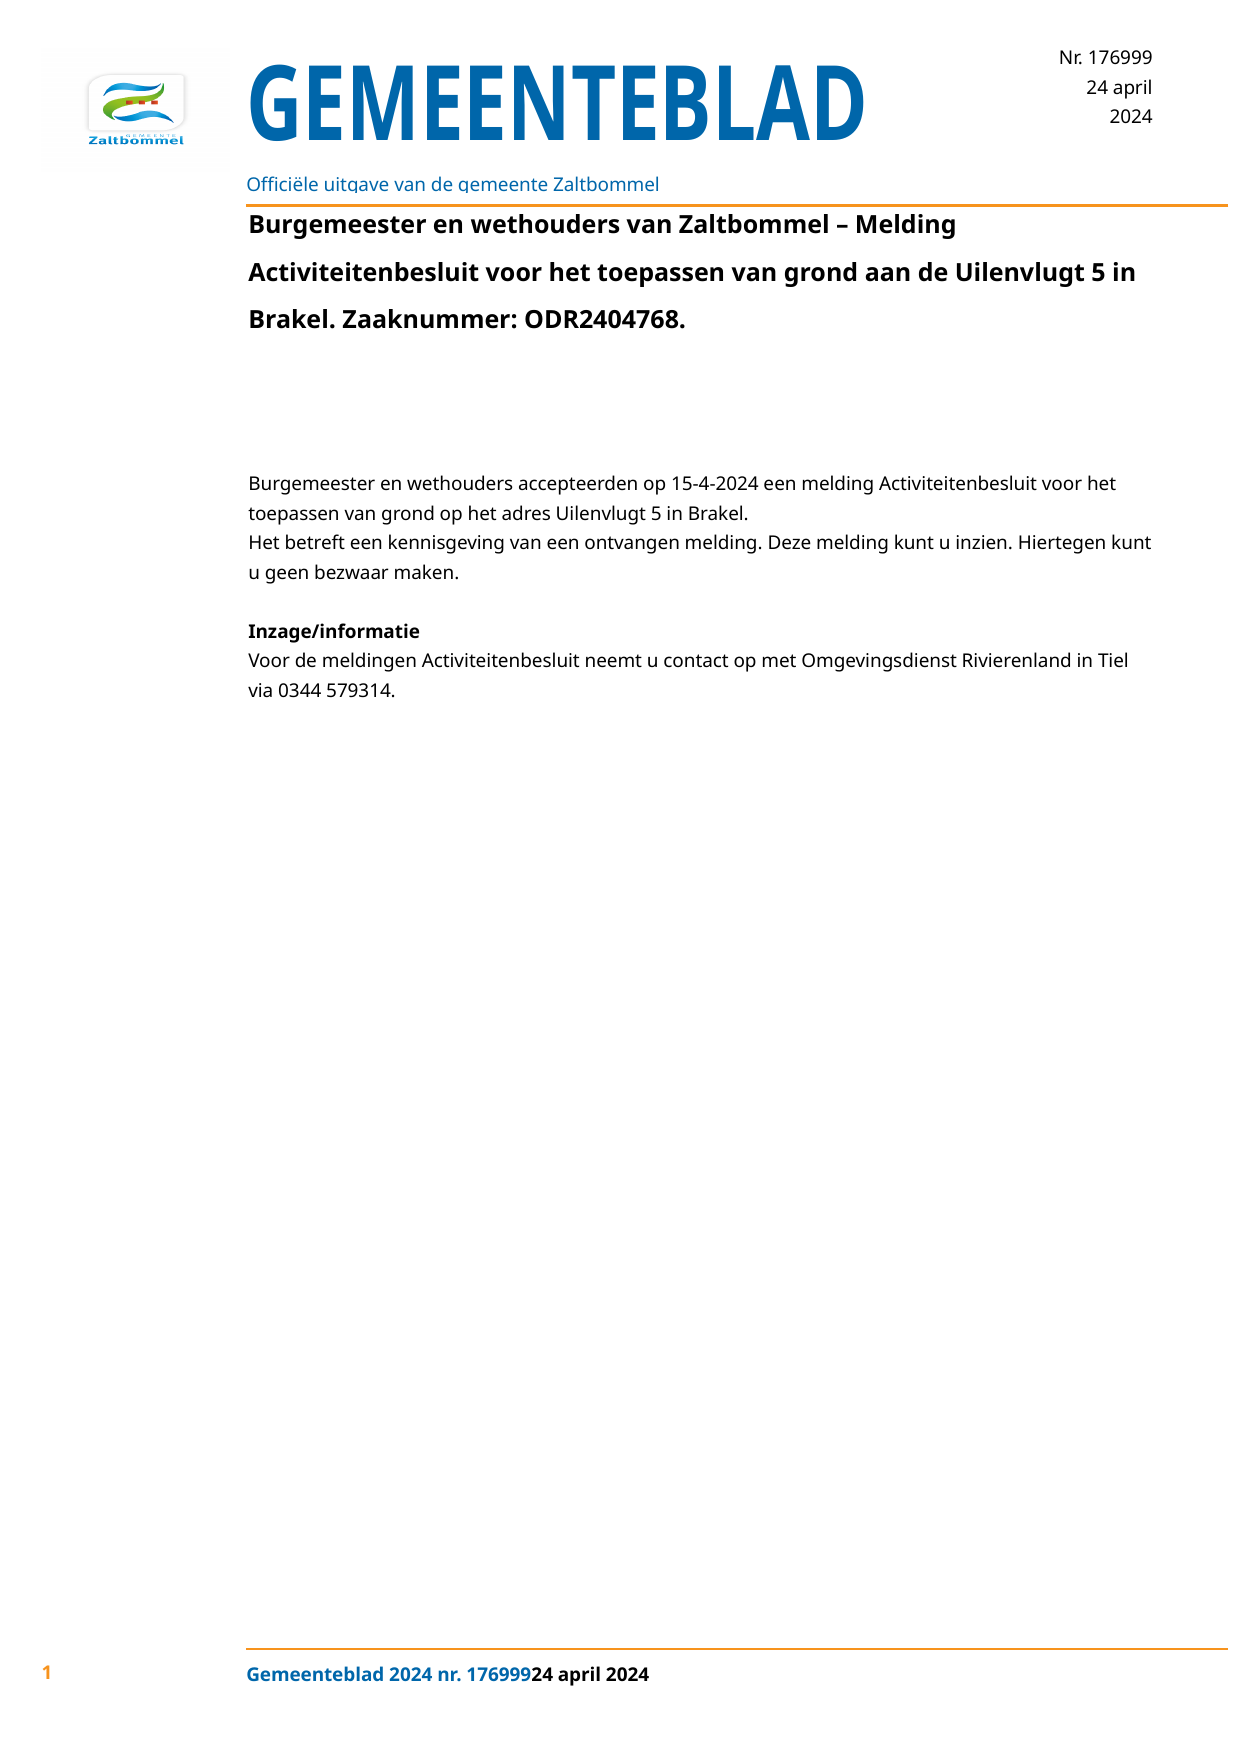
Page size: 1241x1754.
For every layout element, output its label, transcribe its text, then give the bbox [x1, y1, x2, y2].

text Burgemeester en wethouders accepteerden op 15-4-2024 een melding Activiteitenbesluit voor het toepassen van grond op het adres Uilenvlugt 5 in Brakel. [248, 470, 1152, 525]
text Voor de meldingen Activiteitenbesluit neemt u contact op met Omgevingsdienst Rivierenland in Tiel via 0344 579314. [248, 648, 1152, 703]
text Inzage/informatie [248, 618, 1152, 644]
picture [41, 47, 231, 172]
text Het betreft een kennisgeving van een ontvangen melding. Deze melding kunt u inzien. Hiertegen kunt u geen bezwaar maken. [248, 529, 1152, 584]
text Burgemeester en wethouders van Zaltbommel – Melding Activiteitenbesluit voor het toepassen van grond aan de Uilenvlugt 5 in Brakel. Zaaknummer: ODR2404768. [248, 207, 1152, 336]
